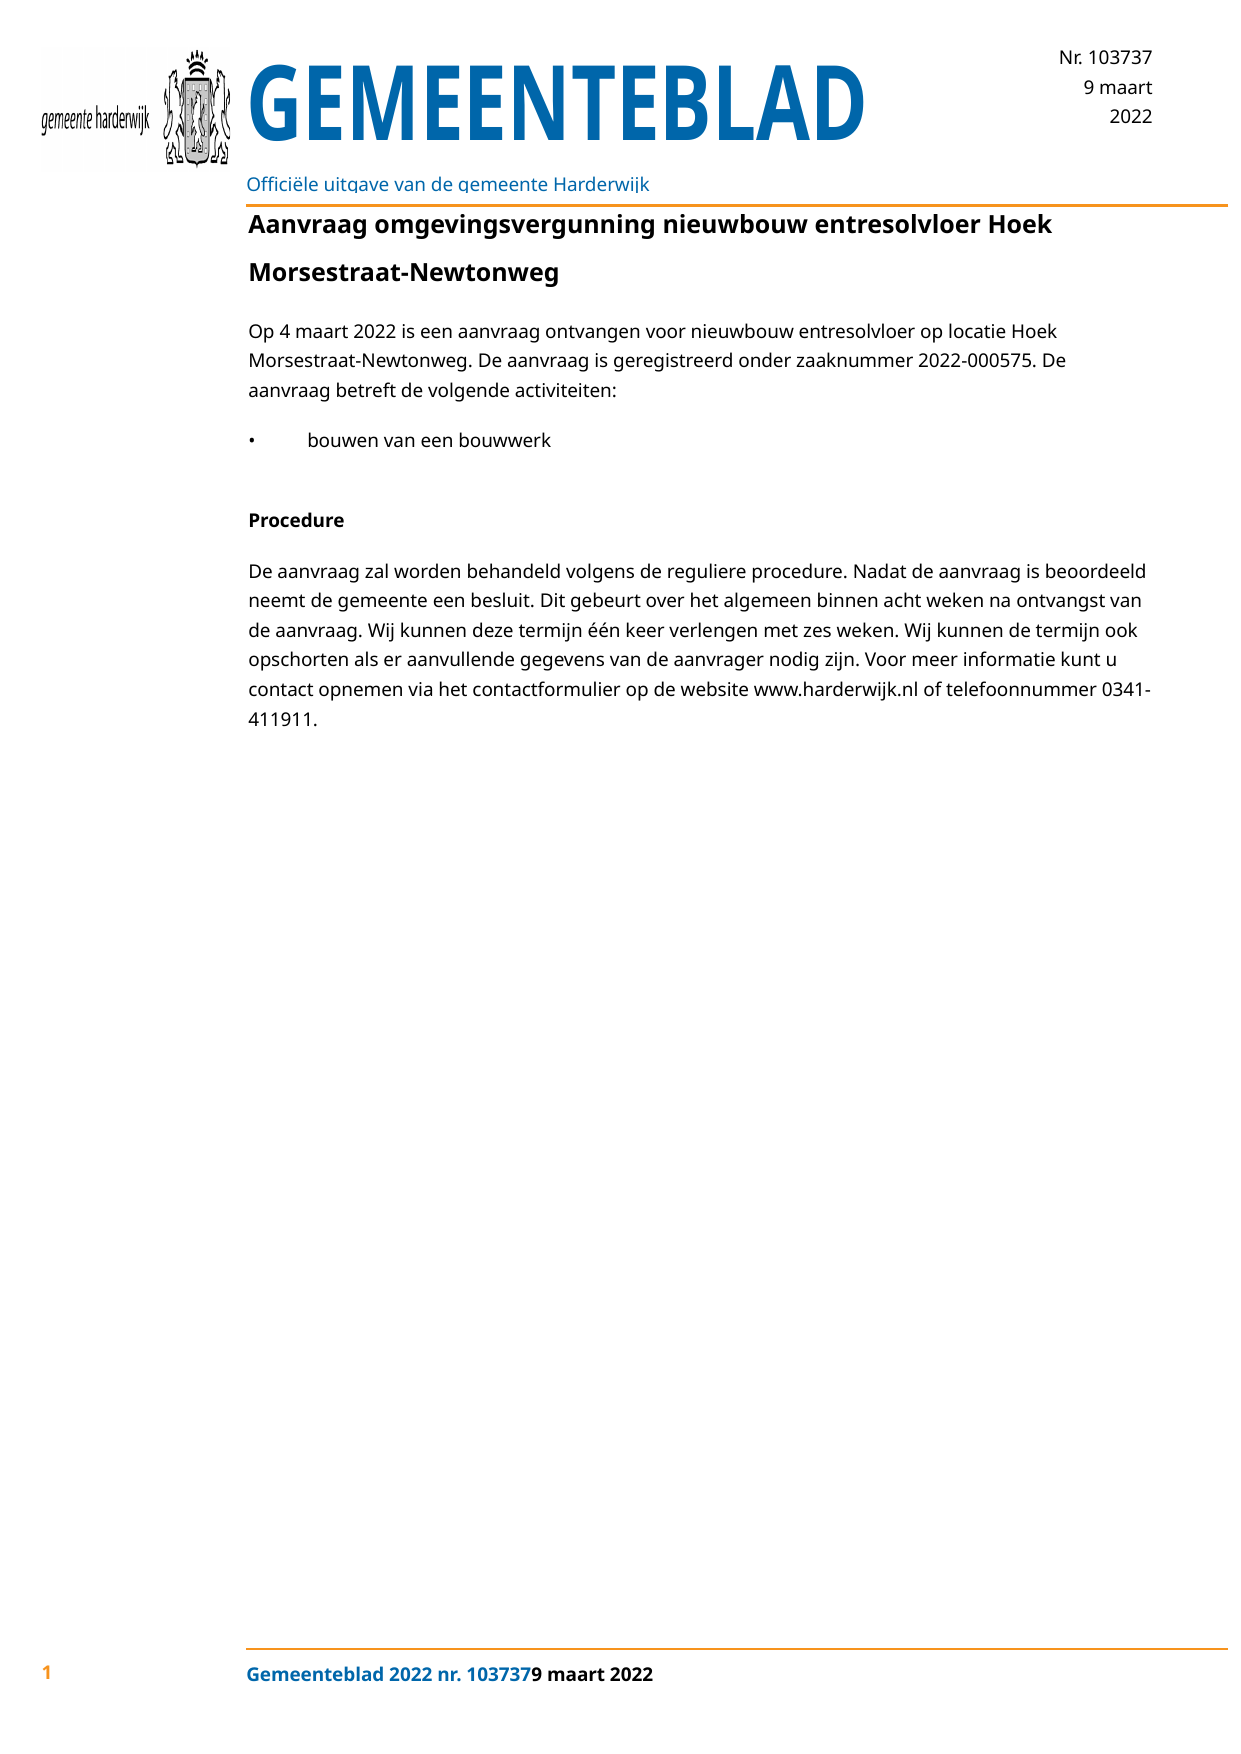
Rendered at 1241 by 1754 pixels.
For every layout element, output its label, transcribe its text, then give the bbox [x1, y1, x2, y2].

text Procedure [248, 507, 1152, 533]
picture [41, 47, 231, 172]
text Aanvraag omgevingsvergunning nieuwbouw entresolvloer Hoek Morsestraat-Newtonweg [248, 207, 1152, 288]
text De aanvraag zal worden behandeld volgens de reguliere procedure. Nadat de aanvraag is beoordeeld neemt de gemeente een besluit. Dit gebeurt over het algemeen binnen acht weken na ontvangst van de aanvraag. Wij kunnen deze termijn één keer verlengen met zes weken. Wij kunnen de termijn ook opschorten als er aanvullende gegevens van de aanvrager nodig zijn. Voor meer informatie kunt u contact opnemen via het contactformulier op de website www.harderwijk.nl of telefoonnummer 0341-411911. [248, 558, 1152, 732]
list bouwen van een bouwwerk [248, 427, 1152, 453]
text Op 4 maart 2022 is een aanvraag ontvangen voor nieuwbouw entresolvloer op locatie Hoek Morsestraat-Newtonweg. De aanvraag is geregistreerd onder zaaknummer 2022-000575. De aanvraag betreft de volgende activiteiten: [248, 318, 1152, 403]
